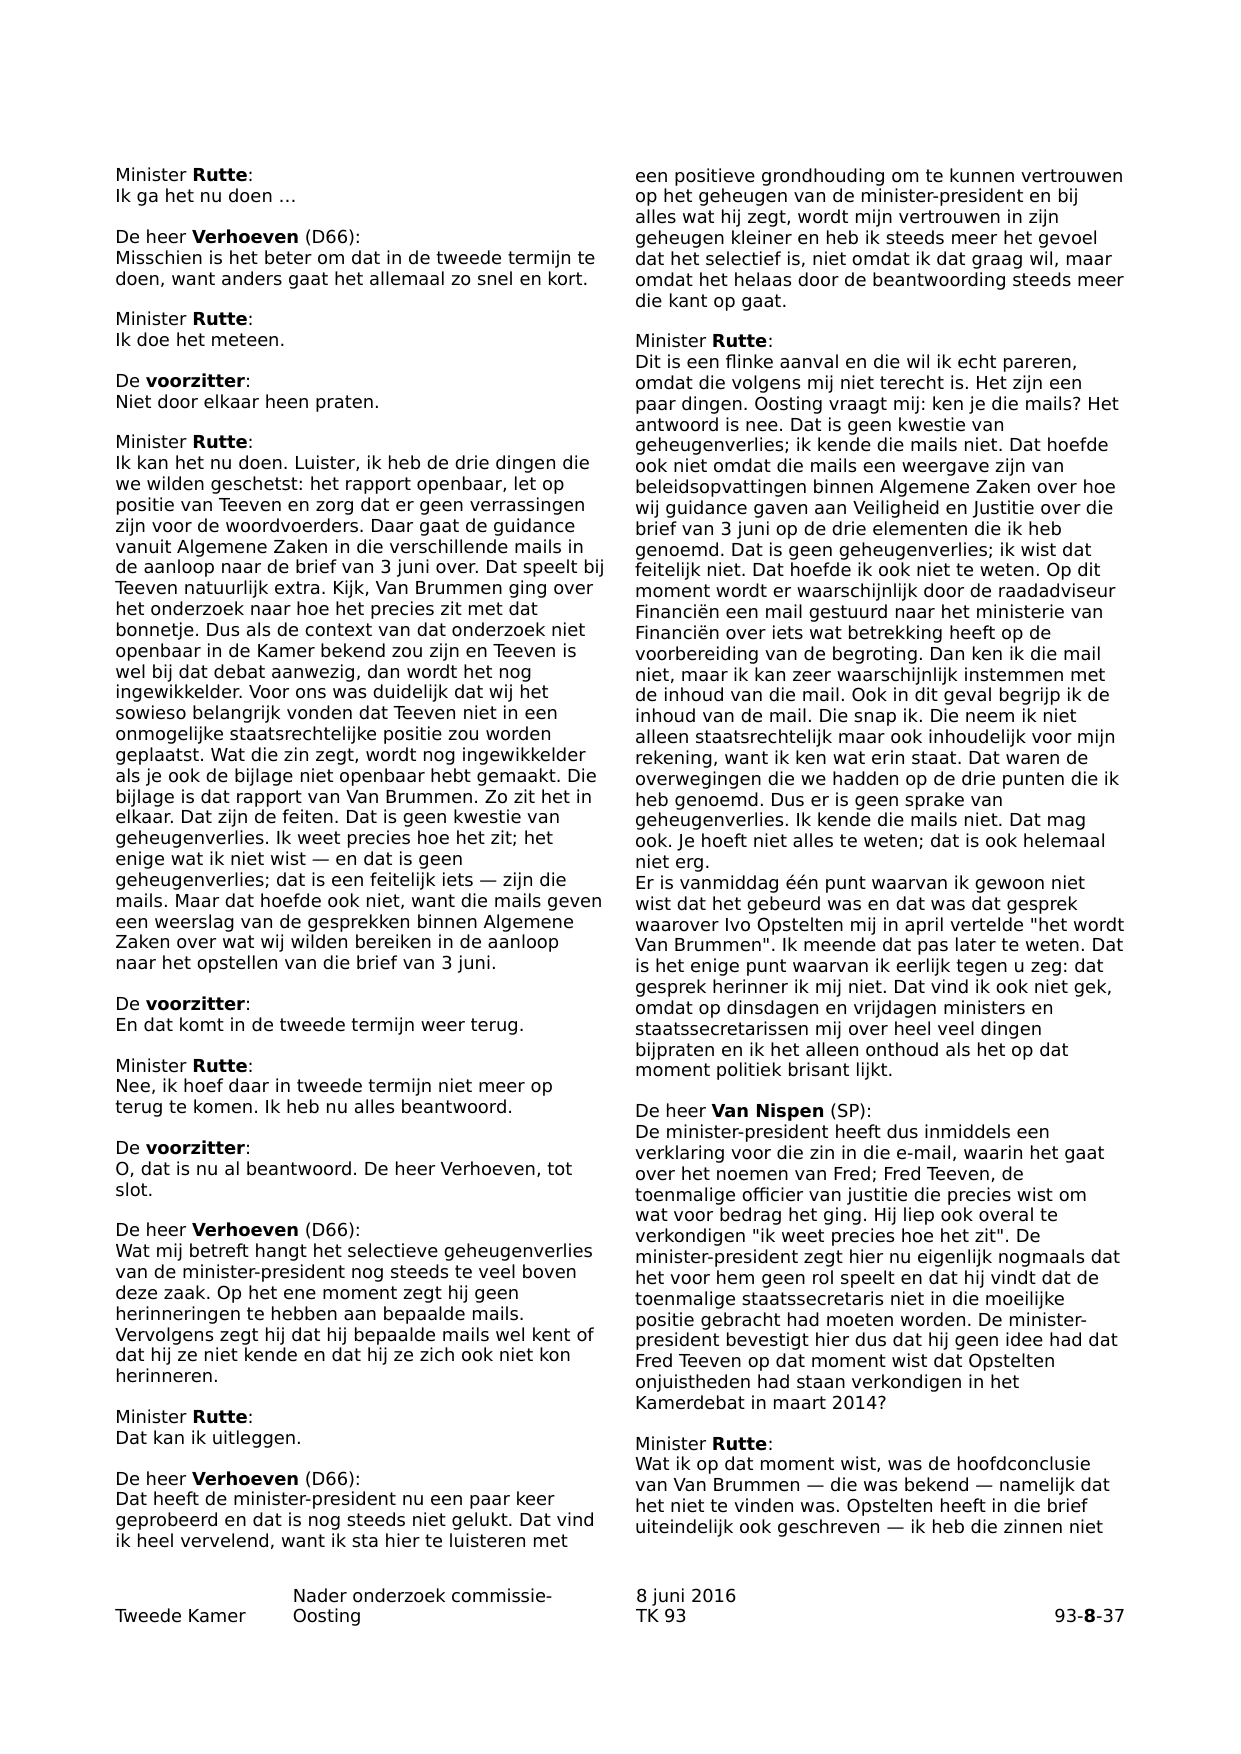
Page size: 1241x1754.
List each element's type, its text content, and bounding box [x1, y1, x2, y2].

text De minister-president heeft dus inmiddels een verklaring voor die zin in die e-mail, waarin het gaat over het noemen van Fred; Fred Teeven, de toenmalige officier van justitie die precies wist om wat voor bedrag het ging. Hij liep ook overal te verkondigen "ik weet precies hoe het zit". De minister-president zegt hier nu eigenlijk nogmaals dat het voor hem geen rol speelt en dat hij vindt dat de toenmalige staatssecretaris niet in die moeilijke positie gebracht had moeten worden. De minister-president bevestigt hier dus dat hij geen idee had dat Fred Teeven op dat moment wist dat Opstelten onjuistheden had staan verkondigen in het Kamerdebat in maart 2014? [635, 1122, 1125, 1413]
text Minister Rutte: [635, 331, 1125, 352]
text Er is vanmiddag één punt waarvan ik gewoon niet wist dat het gebeurd was en dat was dat gesprek waarover Ivo Opstelten mij in april vertelde "het wordt Van Brummen". Ik meende dat pas later te weten. Dat is het enige punt waarvan ik eerlijk tegen u zeg: dat gesprek herinner ik mij niet. Dat vind ik ook niet gek, omdat op dinsdagen en vrijdagen ministers en staatssecretarissen mij over heel veel dingen bijpraten en ik het alleen onthoud als het op dat moment politiek brisant lijkt. [635, 873, 1125, 1081]
text Minister Rutte: [115, 1056, 605, 1076]
text Minister Rutte: [115, 165, 605, 186]
text De voorzitter: [115, 994, 605, 1015]
text Misschien is het beter om dat in de tweede termijn te doen, want anders gaat het allemaal zo snel en kort. [115, 248, 605, 289]
text Minister Rutte: [635, 1433, 1125, 1454]
text Wat ik op dat moment wist, was de hoofdconclusie van Van Brummen — die was bekend — namelijk dat het niet te vinden was. Opstelten heeft in die brief uiteindelijk ook geschreven — ik heb die zinnen niet [635, 1454, 1125, 1537]
text De heer Verhoeven (D66): [115, 227, 605, 248]
text Minister Rutte: [115, 1407, 605, 1428]
text Ik doe het meteen. [115, 330, 605, 351]
text Wat mij betreft hangt het selectieve geheugenverlies van de minister-president nog steeds te veel boven deze zaak. Op het ene moment zegt hij geen herinneringen te hebben aan bepaalde mails. Vervolgens zegt hij dat hij bepaalde mails wel kent of dat hij ze niet kende en dat hij ze zich ook niet kon herinneren. [115, 1241, 605, 1387]
text En dat komt in de tweede termijn weer terug. [115, 1015, 605, 1036]
text De voorzitter: [115, 371, 605, 392]
text Minister Rutte: [115, 309, 605, 330]
text De heer Verhoeven (D66): [115, 1468, 605, 1489]
text De heer Verhoeven (D66): [115, 1220, 605, 1241]
text een positieve grondhouding om te kunnen vertrouwen op het geheugen van de minister-president en bij alles wat hij zegt, wordt mijn vertrouwen in zijn geheugen kleiner en heb ik steeds meer het gevoel dat het selectief is, niet omdat ik dat graag wil, maar omdat het helaas door de beantwoording steeds meer die kant op gaat. [635, 165, 1125, 311]
text De heer Van Nispen (SP): [635, 1101, 1125, 1122]
text Minister Rutte: [115, 432, 605, 453]
text O, dat is nu al beantwoord. De heer Verhoeven, tot slot. [115, 1159, 605, 1200]
text Nee, ik hoef daar in tweede termijn niet meer op terug te komen. Ik heb nu alles beantwoord. [115, 1076, 605, 1118]
text De voorzitter: [115, 1138, 605, 1159]
text Dit is een flinke aanval en die wil ik echt pareren, omdat die volgens mij niet terecht is. Het zijn een paar dingen. Oosting vraagt mij: ken je die mails? Het antwoord is nee. Dat is geen kwestie van geheugenverlies; ik kende die mails niet. Dat hoefde ook niet omdat die mails een weergave zijn van beleidsopvattingen binnen Algemene Zaken over hoe wij guidance gaven aan Veiligheid en Justitie over die brief van 3 juni op de drie elementen die ik heb genoemd. Dat is geen geheugenverlies; ik wist dat feitelijk niet. Dat hoefde ik ook niet te weten. Op dit moment wordt er waarschijnlijk door de raadadviseur Financiën een mail gestuurd naar het ministerie van Financiën over iets wat betrekking heeft op de voorbereiding van de begroting. Dan ken ik die mail niet, maar ik kan zeer waarschijnlijk instemmen met de inhoud van die mail. Ook in dit geval begrijp ik de inhoud van de mail. Die snap ik. Die neem ik niet alleen staatsrechtelijk maar ook inhoudelijk voor mijn rekening, want ik ken wat erin staat. Dat waren de overwegingen die we hadden op de drie punten die ik heb genoemd. Dus er is geen sprake van geheugenverlies. Ik kende die mails niet. Dat mag ook. Je hoeft niet alles te weten; dat is ook helemaal niet erg. [635, 352, 1125, 873]
text Dat heeft de minister-president nu een paar keer geprobeerd en dat is nog steeds niet gelukt. Dat vind ik heel vervelend, want ik sta hier te luisteren met [115, 1489, 605, 1552]
text Ik ga het nu doen … [115, 186, 605, 207]
text Dat kan ik uitleggen. [115, 1428, 605, 1448]
text Niet door elkaar heen praten. [115, 392, 605, 412]
text Ik kan het nu doen. Luister, ik heb de drie dingen die we wilden geschetst: het rapport openbaar, let op positie van Teeven en zorg dat er geen verrassingen zijn voor de woordvoerders. Daar gaat de guidance vanuit Algemene Zaken in die verschillende mails in de aanloop naar de brief van 3 juni over. Dat speelt bij Teeven natuurlijk extra. Kijk, Van Brummen ging over het onderzoek naar hoe het precies zit met dat bonnetje. Dus als de context van dat onderzoek niet openbaar in de Kamer bekend zou zijn en Teeven is wel bij dat debat aanwezig, dan wordt het nog ingewikkelder. Voor ons was duidelijk dat wij het sowieso belangrijk vonden dat Teeven niet in een onmogelijke staatsrechtelijke positie zou worden geplaatst. Wat die zin zegt, wordt nog ingewikkelder als je ook de bijlage niet openbaar hebt gemaakt. Die bijlage is dat rapport van Van Brummen. Zo zit het in elkaar. Dat zijn de feiten. Dat is geen kwestie van geheugenverlies. Ik weet precies hoe het zit; het enige wat ik niet wist — en dat is geen geheugenverlies; dat is een feitelijk iets — zijn die mails. Maar dat hoefde ook niet, want die mails geven een weerslag van de gesprekken binnen Algemene Zaken over wat wij wilden bereiken in de aanloop naar het opstellen van die brief van 3 juni. [115, 453, 605, 974]
